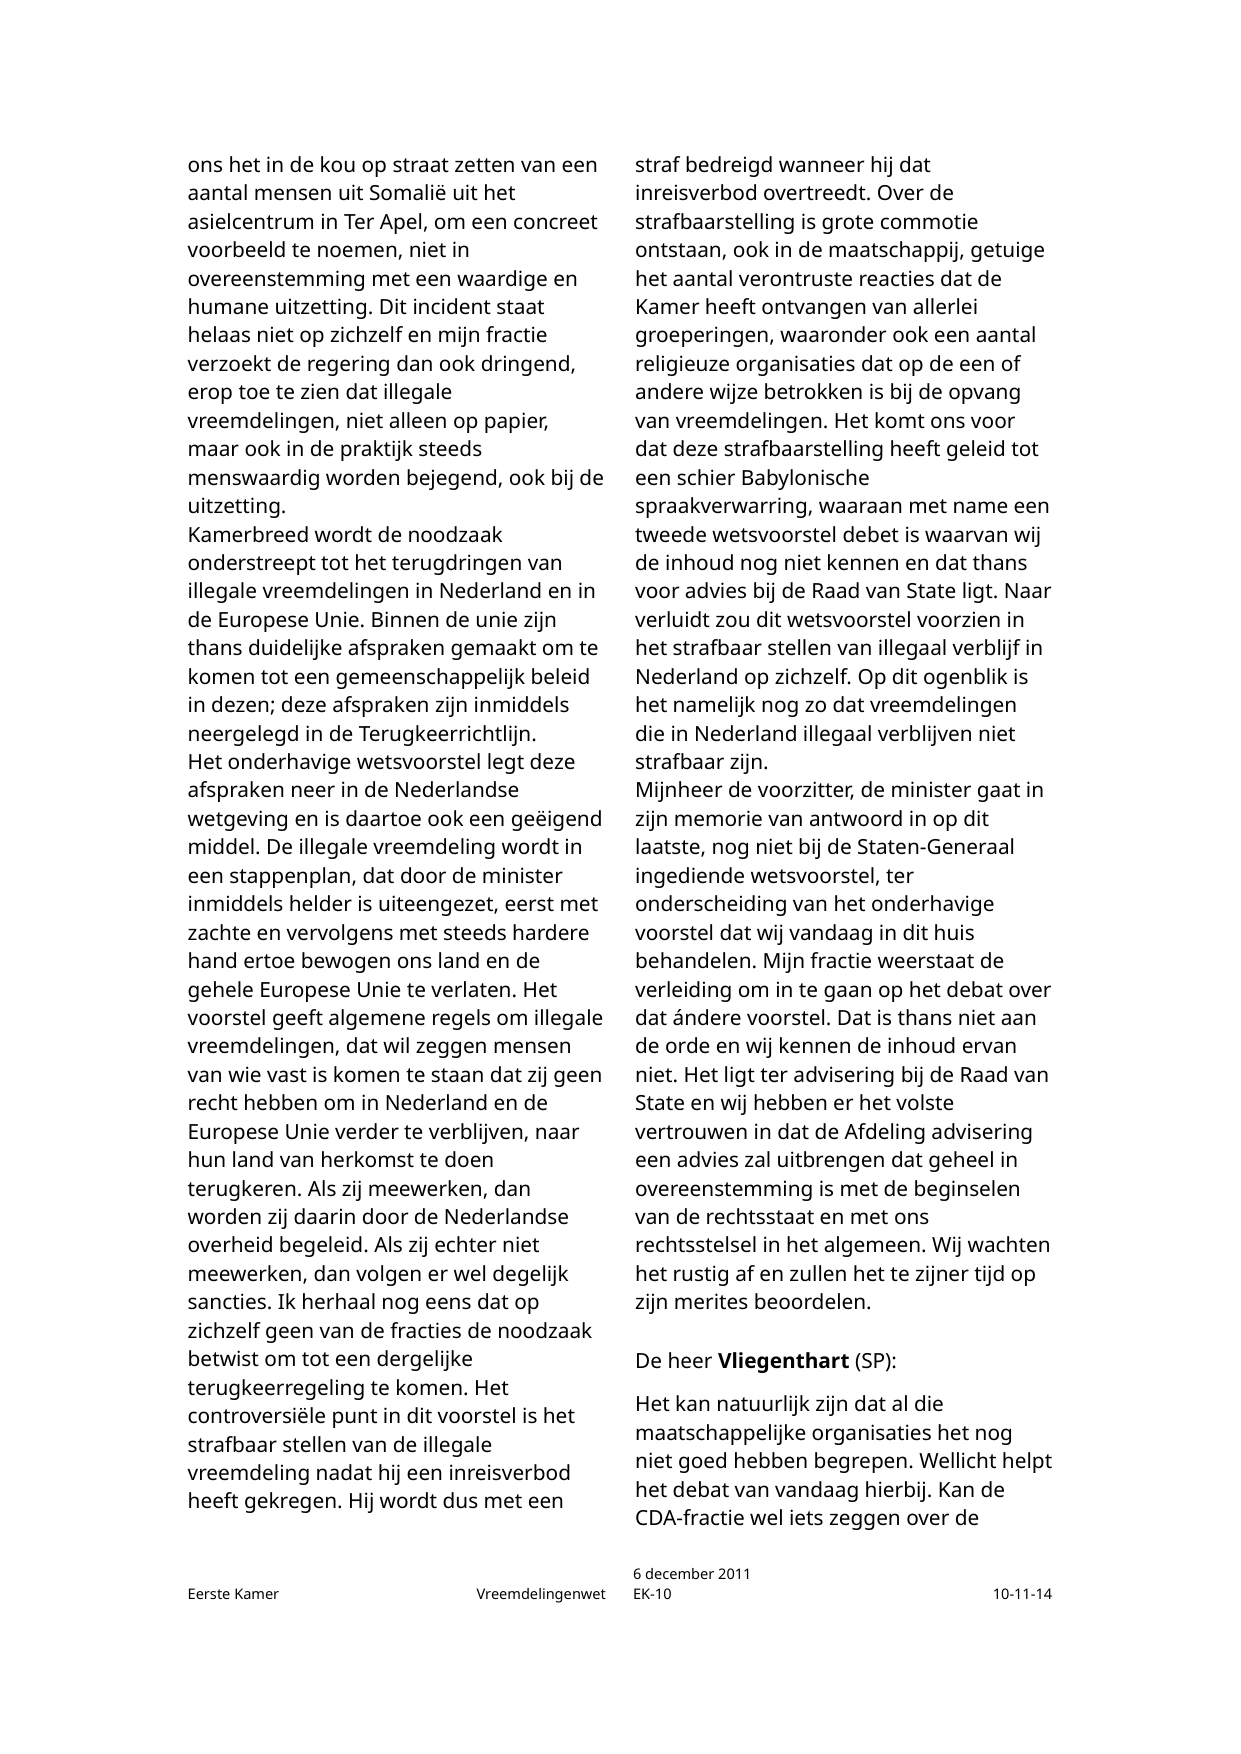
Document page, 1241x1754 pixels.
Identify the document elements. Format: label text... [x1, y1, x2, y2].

text Mijnheer de voorzitter, de minister gaat in zijn memorie van antwoord in op dit laatste, nog niet bij de Staten-Generaal ingediende wetsvoorstel, ter onderscheiding van het onderhavige voorstel dat wij vandaag in dit huis behandelen. Mijn fractie weerstaat de verleiding om in te gaan op het debat over dat ándere voorstel. Dat is thans niet aan de orde en wij kennen de inhoud ervan niet. Het ligt ter advisering bij de Raad van State en wij hebben er het volste vertrouwen in dat de Afdeling advisering een advies zal uitbrengen dat geheel in overeenstemming is met de beginselen van de rechtsstaat en met ons rechtsstelsel in het algemeen. Wij wachten het rustig af en zullen het te zijner tijd op zijn merites beoordelen. [635, 776, 1053, 1316]
text De heer Vliegenthart (SP): [635, 1346, 1053, 1374]
text Kamerbreed wordt de noodzaak onderstreept tot het terugdringen van illegale vreemdelingen in Nederland en in de Europese Unie. Binnen de unie zijn thans duidelijke afspraken gemaakt om te komen tot een gemeenschappelijk beleid in dezen; deze afspraken zijn inmiddels neergelegd in de Terugkeerrichtlijn. [187, 520, 605, 747]
text Het kan natuurlijk zijn dat al die maatschappelijke organisaties het nog niet goed hebben begrepen. Wellicht helpt het debat van vandaag hierbij. Kan de CDA-fractie wel iets zeggen over de [635, 1389, 1053, 1532]
text straf bedreigd wanneer hij dat inreisverbod overtreedt. Over de strafbaarstelling is grote commotie ontstaan, ook in de maatschappij, getuige het aantal verontruste reacties dat de Kamer heeft ontvangen van allerlei groeperingen, waaronder ook een aantal religieuze organisaties dat op de een of andere wijze betrokken is bij de opvang van vreemdelingen. Het komt ons voor dat deze strafbaarstelling heeft geleid tot een schier Babylonische spraakverwarring, waaraan met name een tweede wetsvoorstel debet is waarvan wij de inhoud nog niet kennen en dat thans voor advies bij de Raad van State ligt. Naar verluidt zou dit wetsvoorstel voorzien in het strafbaar stellen van illegaal verblijf in Nederland op zichzelf. Op dit ogenblik is het namelijk nog zo dat vreemdelingen die in Nederland illegaal verblijven niet strafbaar zijn. [635, 150, 1053, 776]
text ons het in de kou op straat zetten van een aantal mensen uit Somalië uit het asielcentrum in Ter Apel, om een concreet voorbeeld te noemen, niet in overeenstemming met een waardige en humane uitzetting. Dit incident staat helaas niet op zichzelf en mijn fractie verzoekt de regering dan ook dringend, erop toe te zien dat illegale vreemdelingen, niet alleen op papier, maar ook in de praktijk steeds menswaardig worden bejegend, ook bij de uitzetting. [187, 150, 605, 520]
text Het onderhavige wetsvoorstel legt deze afspraken neer in de Nederlandse wetgeving en is daartoe ook een geëigend middel. De illegale vreemdeling wordt in een stappenplan, dat door de minister inmiddels helder is uiteengezet, eerst met zachte en vervolgens met steeds hardere hand ertoe bewogen ons land en de gehele Europese Unie te verlaten. Het voorstel geeft algemene regels om illegale vreemdelingen, dat wil zeggen mensen van wie vast is komen te staan dat zij geen recht hebben om in Nederland en de Europese Unie verder te verblijven, naar hun land van herkomst te doen terugkeren. Als zij meewerken, dan worden zij daarin door de Nederlandse overheid begeleid. Als zij echter niet meewerken, dan volgen er wel degelijk sancties. Ik herhaal nog eens dat op zichzelf geen van de fracties de noodzaak betwist om tot een dergelijke terugkeerregeling te komen. Het controversiële punt in dit voorstel is het strafbaar stellen van de illegale vreemdeling nadat hij een inreisverbod heeft gekregen. Hij wordt dus met een [187, 747, 605, 1515]
